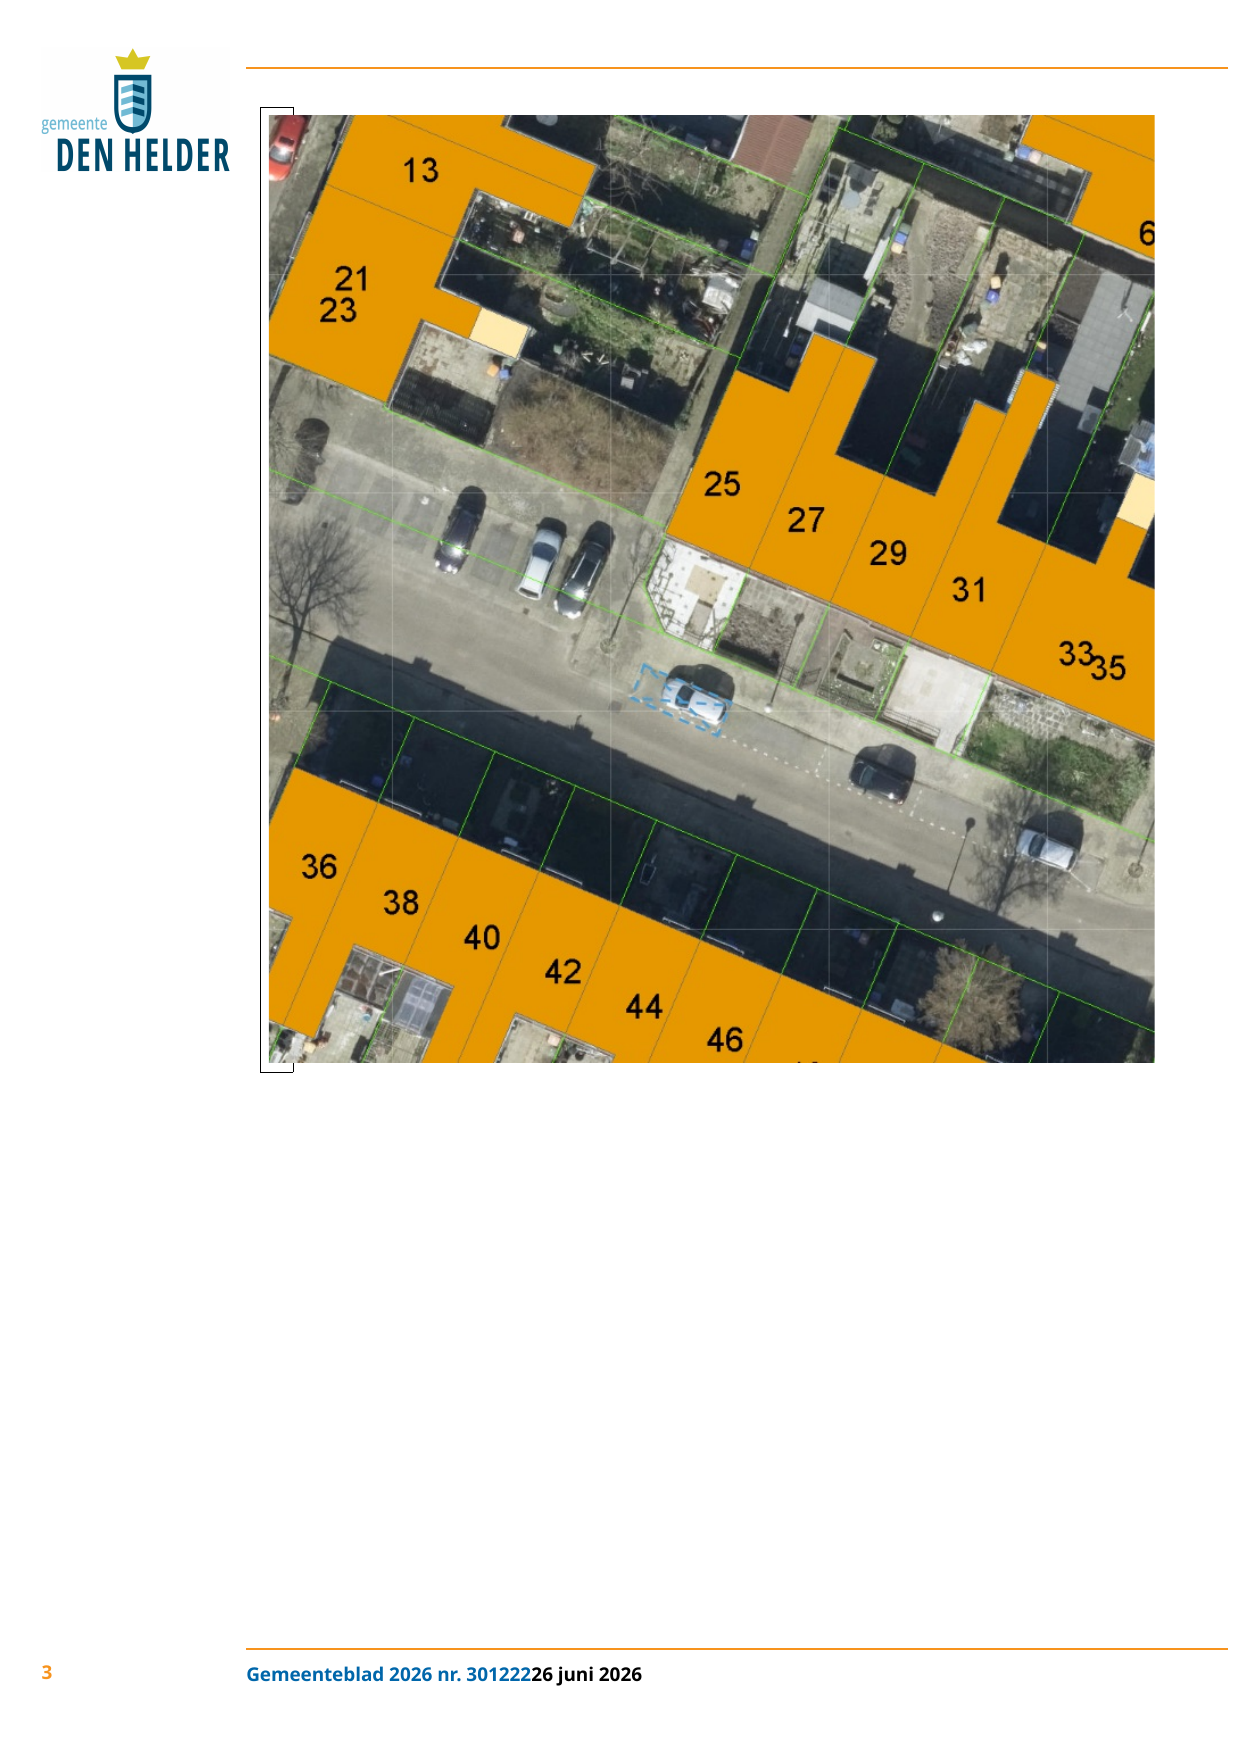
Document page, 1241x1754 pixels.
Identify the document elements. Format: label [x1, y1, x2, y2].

picture [100, 154, 106, 172]
picture [41, 47, 231, 172]
picture [268, 115, 1155, 1063]
picture [220, 160, 224, 172]
picture [130, 157, 135, 172]
picture [182, 144, 187, 165]
picture [63, 144, 68, 165]
